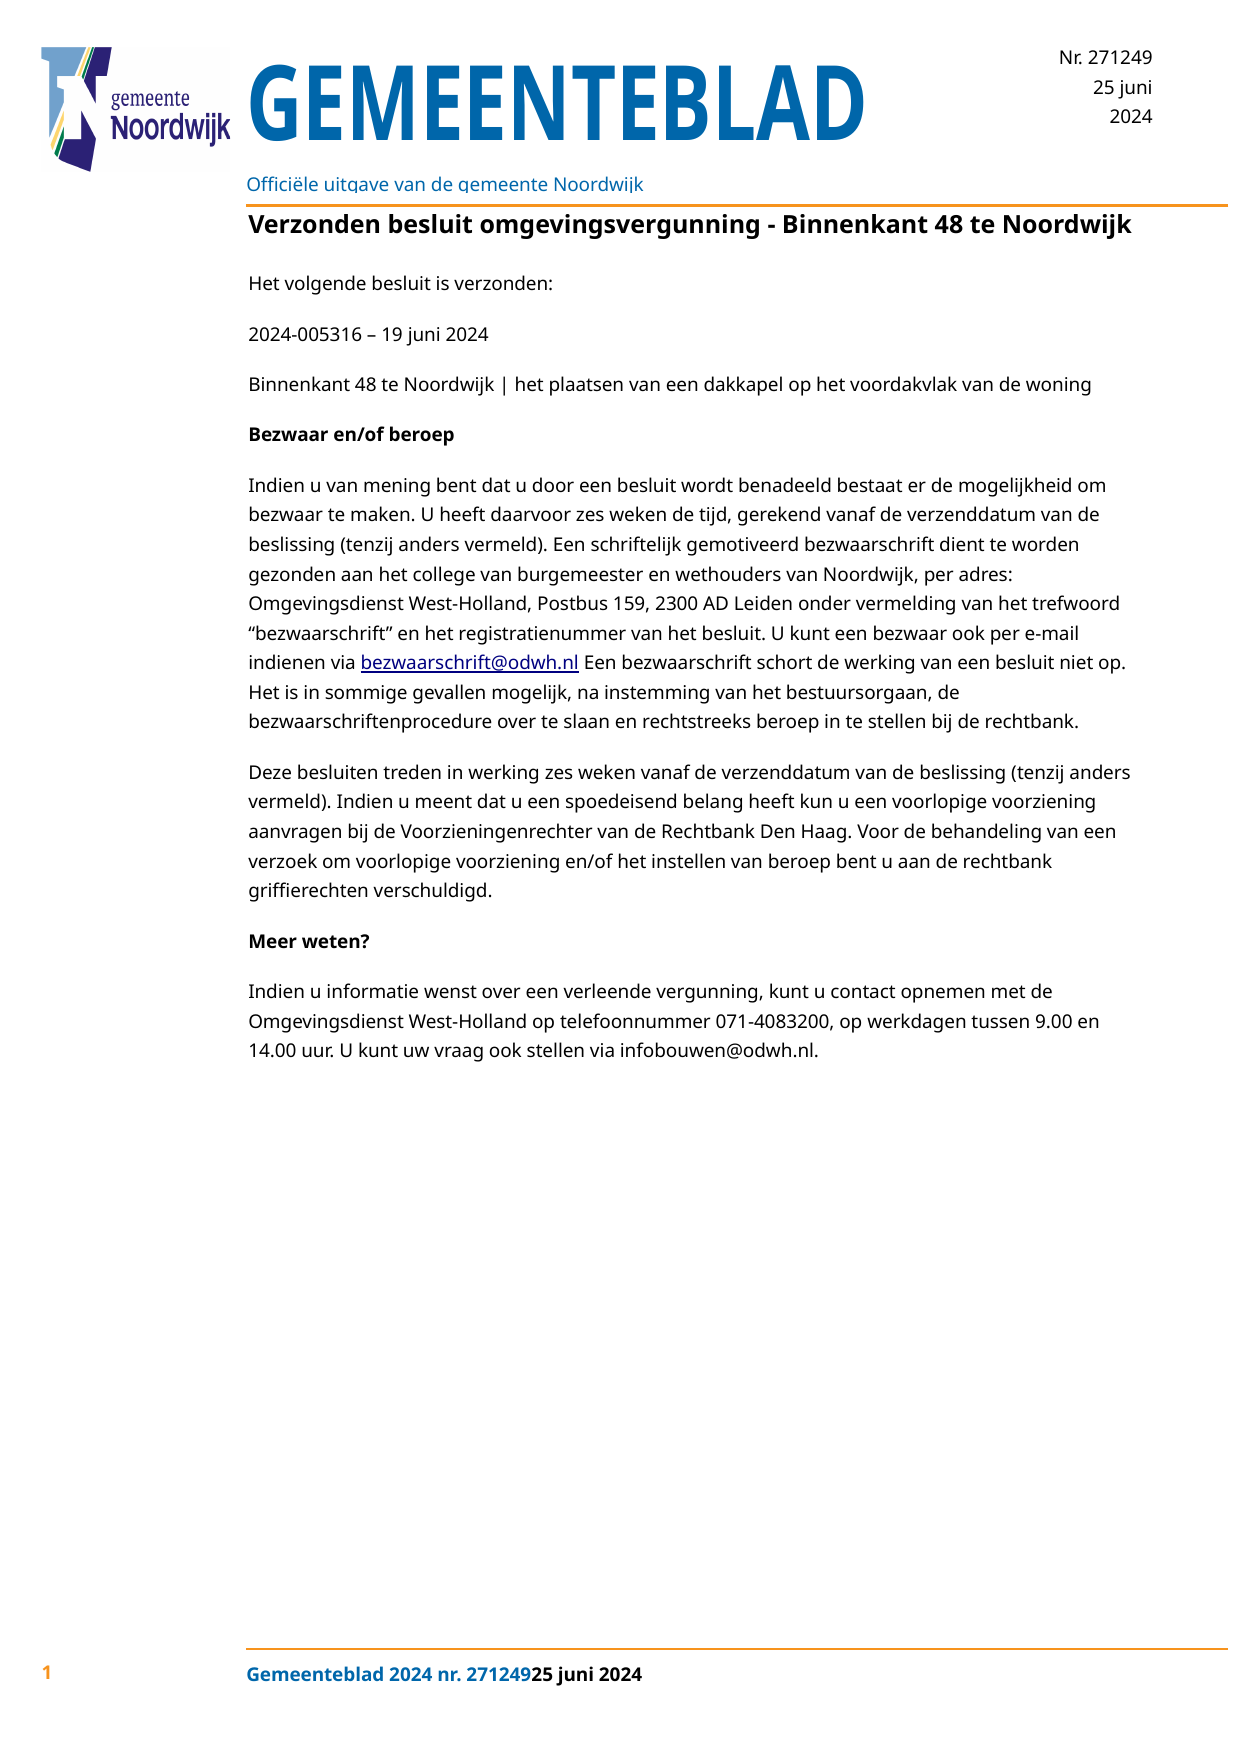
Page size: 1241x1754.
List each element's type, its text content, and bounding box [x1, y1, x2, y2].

text Indien u van mening bent dat u door een besluit wordt benadeeld bestaat er de mogelijkheid om bezwaar te maken. U heeft daarvoor zes weken de tijd, gerekend vanaf de verzenddatum van de beslissing (tenzij anders vermeld). Een schriftelijk gemotiveerd bezwaarschrift dient te worden gezonden aan het college van burgemeester en wethouders van Noordwijk, per adres: Omgevingsdienst West-Holland, Postbus 159, 2300 AD Leiden onder vermelding van het trefwoord “bezwaarschrift” en het registratienummer van het besluit. U kunt een bezwaar ook per e-mail indienen via bezwaarschrift@odwh.nl Een bezwaarschrift schort de werking van een besluit niet op. Het is in sommige gevallen mogelijk, na instemming van het bestuursorgaan, de bezwaarschriftenprocedure over te slaan en rechtstreeks beroep in te stellen bij de rechtbank. [248, 472, 1152, 734]
text Het volgende besluit is verzonden: [248, 270, 1152, 296]
text Binnenkant 48 te Noordwijk | het plaatsen van een dakkapel op het voordakvlak van de woning [248, 371, 1152, 397]
text 2024-005316 – 19 juni 2024 [248, 321, 1152, 346]
picture [41, 47, 231, 172]
text Verzonden besluit omgevingsvergunning - Binnenkant 48 te Noordwijk [248, 207, 1152, 241]
text Meer weten? [248, 928, 1152, 953]
text Indien u informatie wenst over een verleende vergunning, kunt u contact opnemen met de Omgevingsdienst West-Holland op telefoonnummer 071-4083200, op werkdagen tussen 9.00 en 14.00 uur. U kunt uw vraag ook stellen via infobouwen@odwh.nl. [248, 978, 1152, 1063]
text Bezwaar en/of beroep [248, 422, 1152, 447]
text Deze besluiten treden in werking zes weken vanaf de verzenddatum van de beslissing (tenzij anders vermeld). Indien u meent dat u een spoedeisend belang heeft kun u een voorlopige voorziening aanvragen bij de Voorzieningenrechter van de Rechtbank Den Haag. Voor de behandeling van een verzoek om voorlopige voorziening en/of het instellen van beroep bent u aan de rechtbank griffierechten verschuldigd. [248, 759, 1152, 903]
